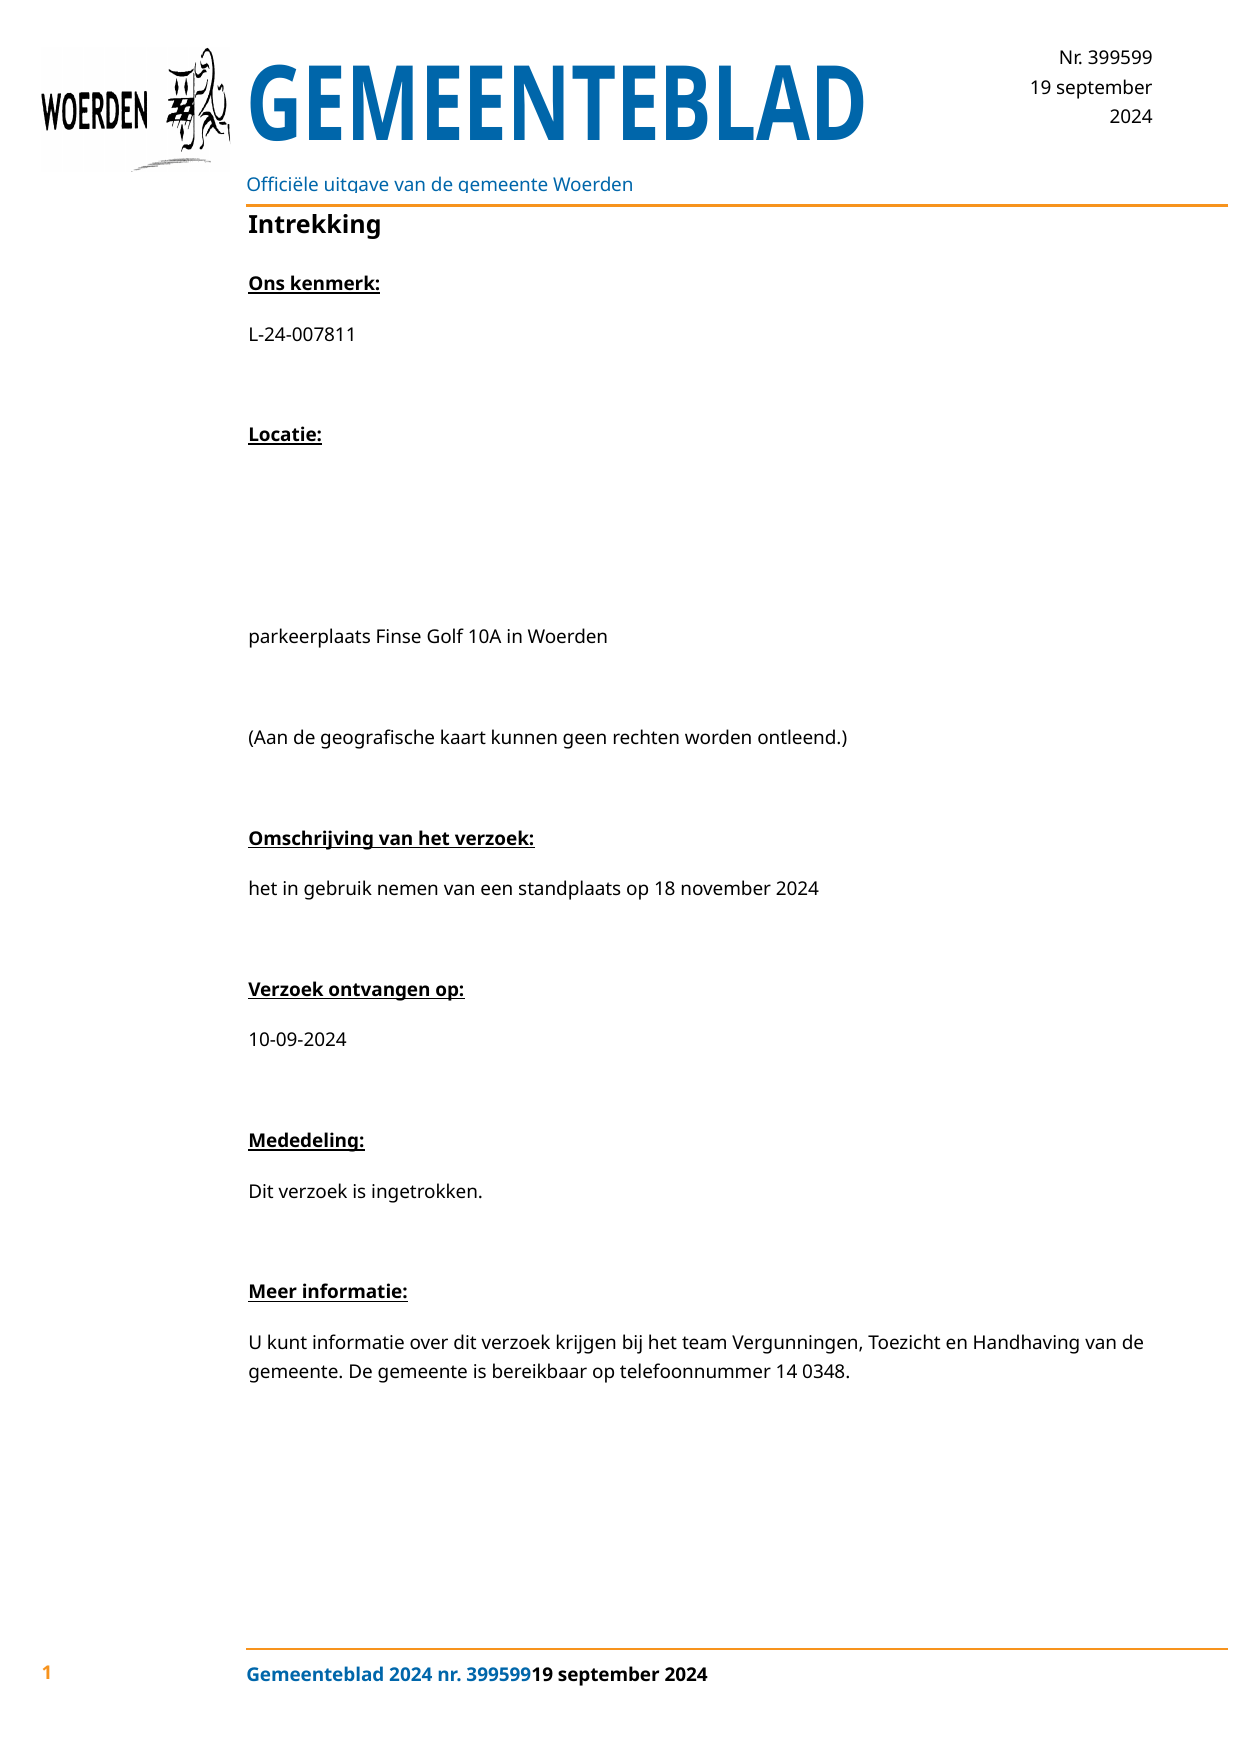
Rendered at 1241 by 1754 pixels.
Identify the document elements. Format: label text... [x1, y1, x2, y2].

text parkeerplaats Finse Golf 10A in Woerden [248, 623, 1152, 649]
picture [41, 47, 231, 172]
text Dit verzoek is ingetrokken. [248, 1178, 1152, 1203]
text U kunt informatie over dit verzoek krijgen bij het team Vergunningen, Toezicht en Handhaving van de gemeente. De gemeente is bereikbaar op telefoonnummer 14 0348. [248, 1329, 1152, 1384]
text Mededeling: [248, 1127, 1152, 1153]
text Ons kenmerk: [248, 270, 1152, 296]
text het in gebruik nemen van een standplaats op 18 november 2024 [248, 875, 1152, 901]
text Locatie: [248, 422, 1152, 447]
text Omschrijving van het verzoek: [248, 825, 1152, 851]
text (Aan de geografische kaart kunnen geen rechten worden ontleend.) [248, 724, 1152, 750]
text Meer informatie: [248, 1279, 1152, 1304]
text Intrekking [248, 207, 1152, 241]
text 10-09-2024 [248, 1027, 1152, 1052]
text L-24-007811 [248, 321, 1152, 346]
text Verzoek ontvangen op: [248, 976, 1152, 1002]
